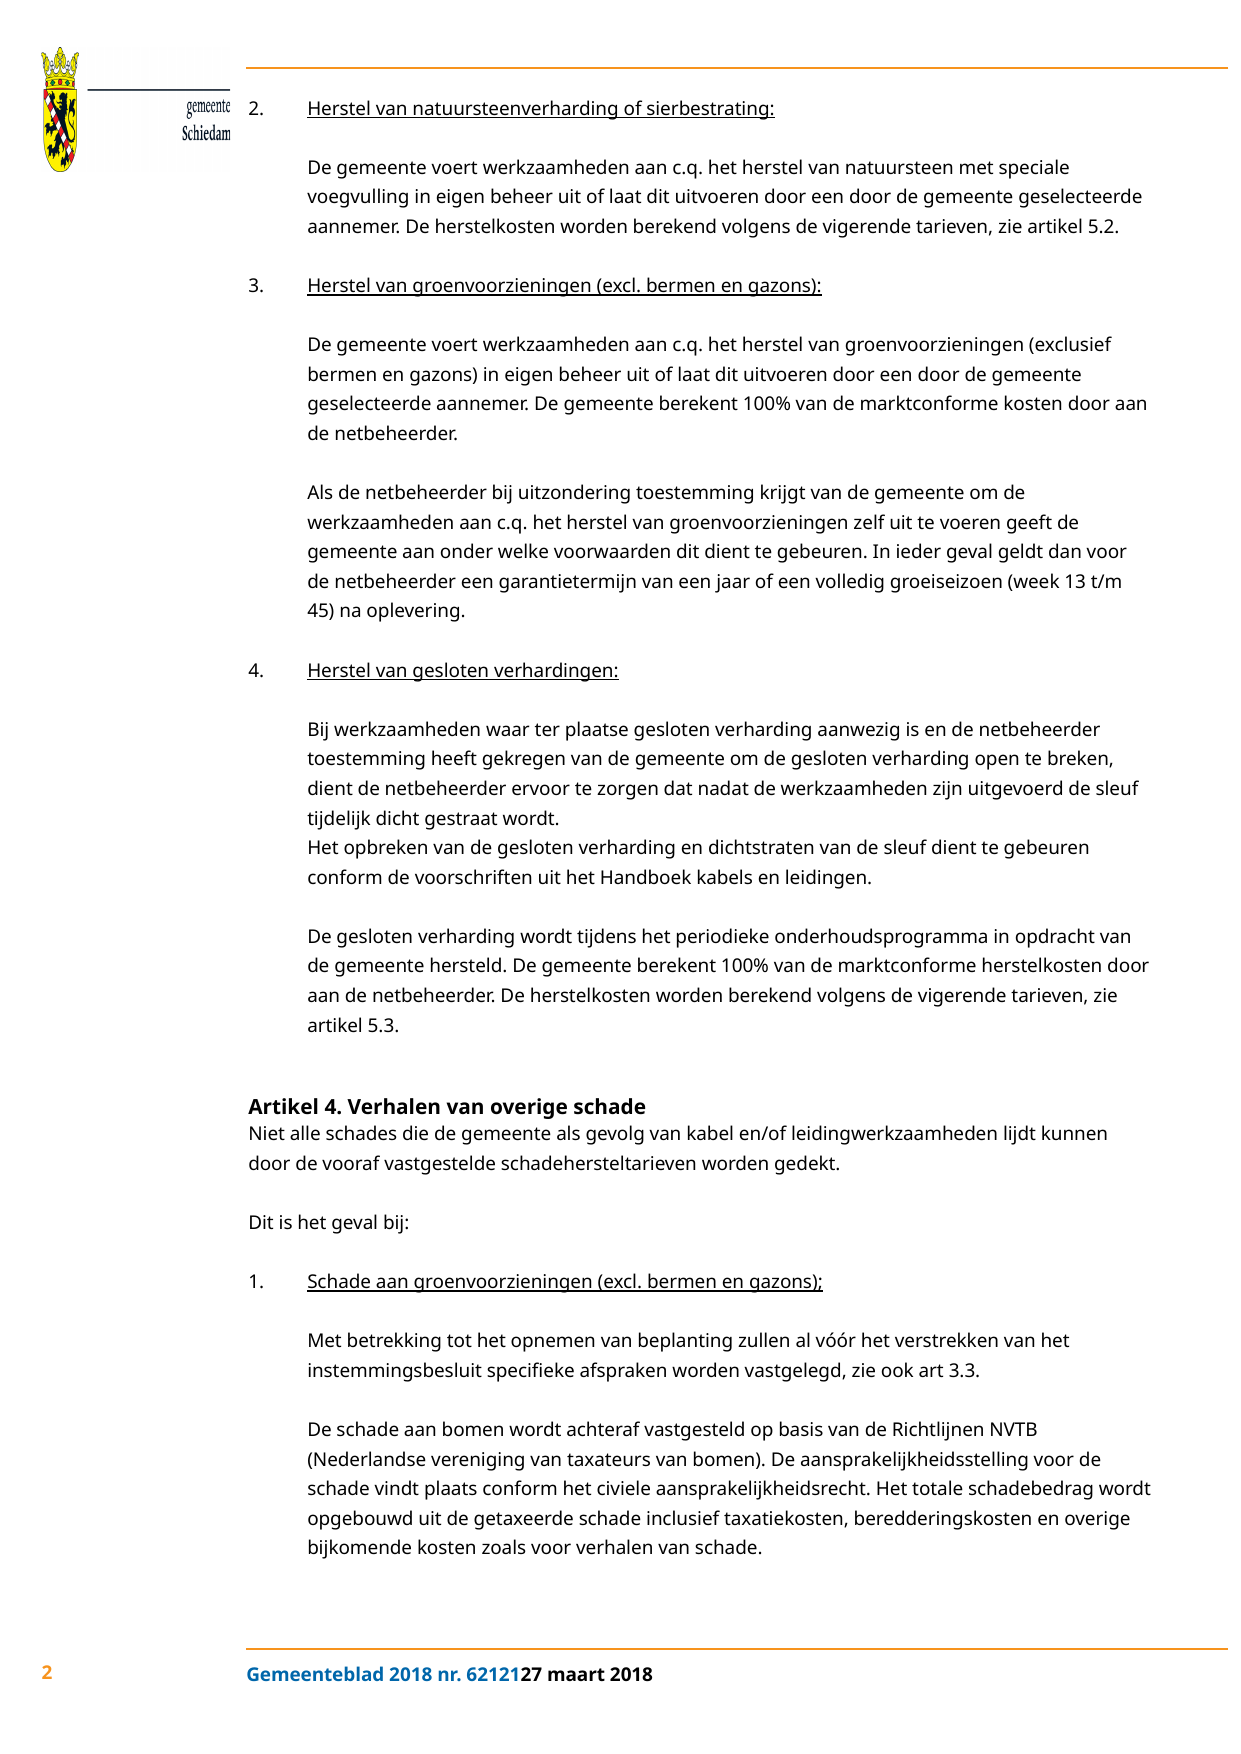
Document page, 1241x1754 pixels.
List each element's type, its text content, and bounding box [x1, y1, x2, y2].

picture [41, 47, 231, 172]
list De gemeente voert werkzaamheden aan c.q. het herstel van natuursteen met speciale voegvulling in eigen beheer uit of laat dit uitvoeren door een door de gemeente geselecteerde aannemer. De herstelkosten worden berekend volgens de vigerende tarieven, zie artikel 5.2. [248, 154, 1152, 239]
text Artikel 4. Verhalen van overige schade [248, 1092, 1152, 1120]
list De schade aan bomen wordt achteraf vastgesteld op basis van de Richtlijnen NVTB (Nederlandse vereniging van taxateurs van bomen). De aansprakelijkheidsstelling voor de schade vindt plaats conform het civiele aansprakelijkheidsrecht. Het totale schadebedrag wordt opgebouwd uit de getaxeerde schade inclusief taxatiekosten, beredderingskosten en overige bijkomende kosten zoals voor verhalen van schade. [248, 1416, 1152, 1560]
list Bij werkzaamheden waar ter plaatse gesloten verharding aanwezig is en de netbeheerder toestemming heeft gekregen van de gemeente om de gesloten verharding open te breken, dient de netbeheerder ervoor te zorgen dat nadat de werkzaamheden zijn uitgevoerd de sleuf tijdelijk dicht gestraat wordt. [248, 716, 1152, 831]
list De gesloten verharding wordt tijdens het periodieke onderhoudsprogramma in opdracht van de gemeente hersteld. De gemeente berekent 100% van de marktconforme herstelkosten door aan de netbeheerder. De herstelkosten worden berekend volgens de vigerende tarieven, zie artikel 5.3. [248, 923, 1152, 1038]
list Herstel van groenvoorzieningen (excl. bermen en gazons): [248, 272, 1152, 298]
list Schade aan groenvoorzieningen (excl. bermen en gazons); [248, 1268, 1152, 1294]
list De gemeente voert werkzaamheden aan c.q. het herstel van groenvoorzieningen (exclusief bermen en gazons) in eigen beheer uit of laat dit uitvoeren door een door de gemeente geselecteerde aannemer. De gemeente berekent 100% van de marktconforme kosten door aan de netbeheerder. [248, 331, 1152, 446]
list Herstel van gesloten verhardingen: [248, 657, 1152, 683]
list Als de netbeheerder bij uitzondering toestemming krijgt van de gemeente om de werkzaamheden aan c.q. het herstel van groenvoorzieningen zelf uit te voeren geeft de gemeente aan onder welke voorwaarden dit dient te gebeuren. In ieder geval geldt dan voor de netbeheerder een garantietermijn van een jaar of een volledig groeiseizoen (week 13 t/m 45) na oplevering. [248, 479, 1152, 623]
text Niet alle schades die de gemeente als gevolg van kabel en/of leidingwerkzaamheden lijdt kunnen door de vooraf vastgestelde schadehersteltarieven worden gedekt. [248, 1120, 1152, 1176]
list Met betrekking tot het opnemen van beplanting zullen al vóór het verstrekken van het instemmingsbesluit specifieke afspraken worden vastgelegd, zie ook art 3.3. [248, 1327, 1152, 1383]
text Dit is het geval bij: [248, 1209, 1152, 1235]
list Het opbreken van de gesloten verharding en dichtstraten van de sleuf dient te gebeuren conform de voorschriften uit het Handboek kabels en leidingen. [248, 834, 1152, 890]
list Herstel van natuursteenverharding of sierbestrating: [248, 95, 1152, 121]
